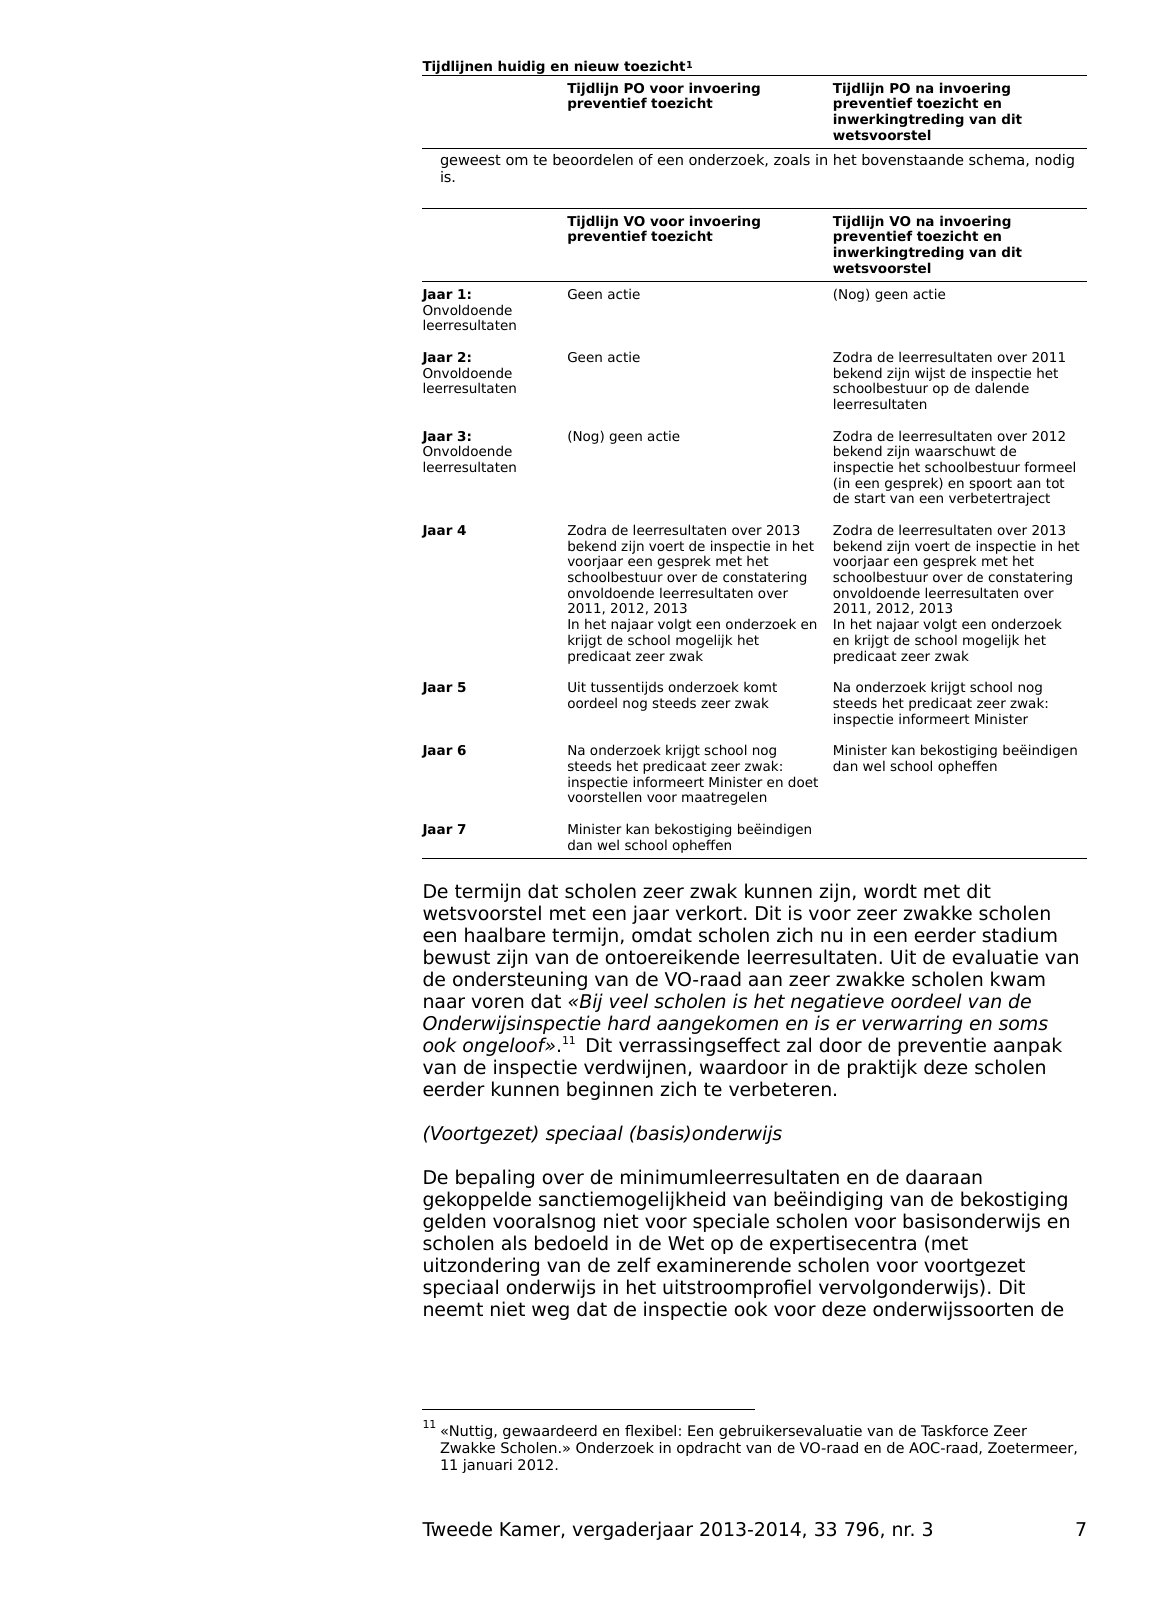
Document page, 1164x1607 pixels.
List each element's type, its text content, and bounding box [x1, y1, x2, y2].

text «Nuttig, gewaardeerd en flexibel: Een gebruikersevaluatie van de Taskforce Zeer Zwakke Scholen.» Onderzoek in opdracht van de VO-raad en de AOC-raad, Zoetermeer, 11 januari 2012. [422, 1418, 1087, 1474]
table_cell [422, 334, 561, 350]
table_cell Uit tussentijds onderzoek komt oordeel nog steeds zeer zwak [561, 680, 827, 727]
table_cell Zodra de leerresultaten over 2012 bekend zijn waarschuwt de inspectie het schoolbestuur formeel (in een gesprek) en spoort aan tot de start van een verbetertraject [827, 428, 1087, 507]
table_header Tijdlijn VO na invoering preventief toezicht en inwerkingtreding van dit wetsvoorstel [827, 209, 1087, 281]
table_cell (Nog) geen actie [827, 282, 1087, 334]
table_cell [561, 507, 827, 523]
table_cell [561, 806, 827, 822]
table_cell Zodra de leerresultaten over 2013 bekend zijn voert de inspectie in het voorjaar een gesprek met het schoolbestuur over de constatering onvoldoende leerresultaten over 2011, 2012, 2013 [561, 523, 827, 617]
table_cell Jaar 4 [422, 523, 561, 617]
table_cell Geen actie [561, 350, 827, 413]
table_cell [827, 822, 1087, 858]
table_cell Zodra de leerresultaten over 2011 bekend zijn wijst de inspectie het schoolbestuur op de dalende leerresultaten [827, 350, 1087, 413]
table_cell geweest om te beoordelen of een onderzoek, zoals in het bovenstaande schema, nodig is. [422, 149, 1087, 186]
table_cell Jaar 2: Onvoldoende leerresultaten [422, 350, 561, 413]
table_cell Tijdlijn PO voor invoering preventief toezicht [561, 76, 827, 148]
table_header [422, 209, 561, 281]
table_cell Jaar 6 [422, 743, 561, 806]
table_cell [422, 76, 561, 148]
table_cell Jaar 5 [422, 680, 561, 727]
table_cell In het najaar volgt een onderzoek en krijgt de school mogelijk het predicaat zeer zwak [561, 617, 827, 664]
table_cell [422, 507, 561, 523]
table_cell In het najaar volgt een onderzoek en krijgt de school mogelijk het predicaat zeer zwak [827, 617, 1087, 664]
table_cell Jaar 7 [422, 822, 561, 858]
table_cell [827, 334, 1087, 350]
table_header Tijdlijn VO voor invoering preventief toezicht [561, 209, 827, 281]
table_cell (Nog) geen actie [561, 428, 827, 507]
subtitle (Voortgezet) speciaal (basis)onderwijs [422, 1123, 1087, 1145]
table_cell Jaar 3: Onvoldoende leerresultaten [422, 428, 561, 507]
table_cell Minister kan bekostiging beëindigen dan wel school opheffen [561, 822, 827, 858]
table_cell Tijdlijn PO na invoering preventief toezicht en inwerkingtreding van dit wetsvoorstel [827, 76, 1087, 148]
table_cell Minister kan bekostiging beëindigen dan wel school opheffen [827, 743, 1087, 806]
table_cell Zodra de leerresultaten over 2013 bekend zijn voert de inspectie in het voorjaar een gesprek met het schoolbestuur over de constatering onvoldoende leerresultaten over 2011, 2012, 2013 [827, 523, 1087, 617]
table_cell [561, 664, 827, 680]
table_cell Jaar 1: Onvoldoende leerresultaten [422, 282, 561, 334]
table_cell [827, 664, 1087, 680]
table_cell [422, 413, 561, 428]
text De termijn dat scholen zeer zwak kunnen zijn, wordt met dit wetsvoorstel met een jaar verkort. Dit is voor zeer zwakke scholen een haalbare termijn, omdat scholen zich nu in een eerder stadium bewust zijn van de ontoereikende leerresultaten. Uit de evaluatie van de ondersteuning van de VO-raad aan zeer zwakke scholen kwam naar voren dat «Bij veel scholen is het negatieve oordeel van de Onderwijsinspectie hard aangekomen en is er verwarring en soms ook ongeloof». Dit verrassingseffect zal door de preventie aanpak van de inspectie verdwijnen, waardoor in de praktijk deze scholen eerder kunnen beginnen zich te verbeteren. [422, 881, 1087, 1101]
table_header Tijdlijnen huidig en nieuw toezicht1 [422, 59, 1087, 75]
table_cell [827, 806, 1087, 822]
table_cell Geen actie [561, 282, 827, 334]
table_cell [422, 727, 561, 743]
table_cell [827, 727, 1087, 743]
table_cell [561, 727, 827, 743]
table_cell [422, 806, 561, 822]
table_cell [561, 334, 827, 350]
table_cell [561, 413, 827, 428]
table_cell [422, 617, 561, 664]
table_cell Na onderzoek krijgt school nog steeds het predicaat zeer zwak: inspectie informeert Minister en doet voorstellen voor maatregelen [561, 743, 827, 806]
table_cell [422, 664, 561, 680]
table_cell [827, 507, 1087, 523]
text De bepaling over de minimumleerresultaten en de daaraan gekoppelde sanctiemogelijkheid van beëindiging van de bekostiging gelden vooralsnog niet voor speciale scholen voor basisonderwijs en scholen als bedoeld in de Wet op de expertisecentra (met uitzondering van de zelf examinerende scholen voor voortgezet speciaal onderwijs in het uitstroomprofiel vervolgonderwijs). Dit neemt niet weg dat de inspectie ook voor deze onderwijssoorten de [422, 1167, 1087, 1321]
table_cell [827, 413, 1087, 428]
table_cell Na onderzoek krijgt school nog steeds het predicaat zeer zwak: inspectie informeert Minister [827, 680, 1087, 727]
